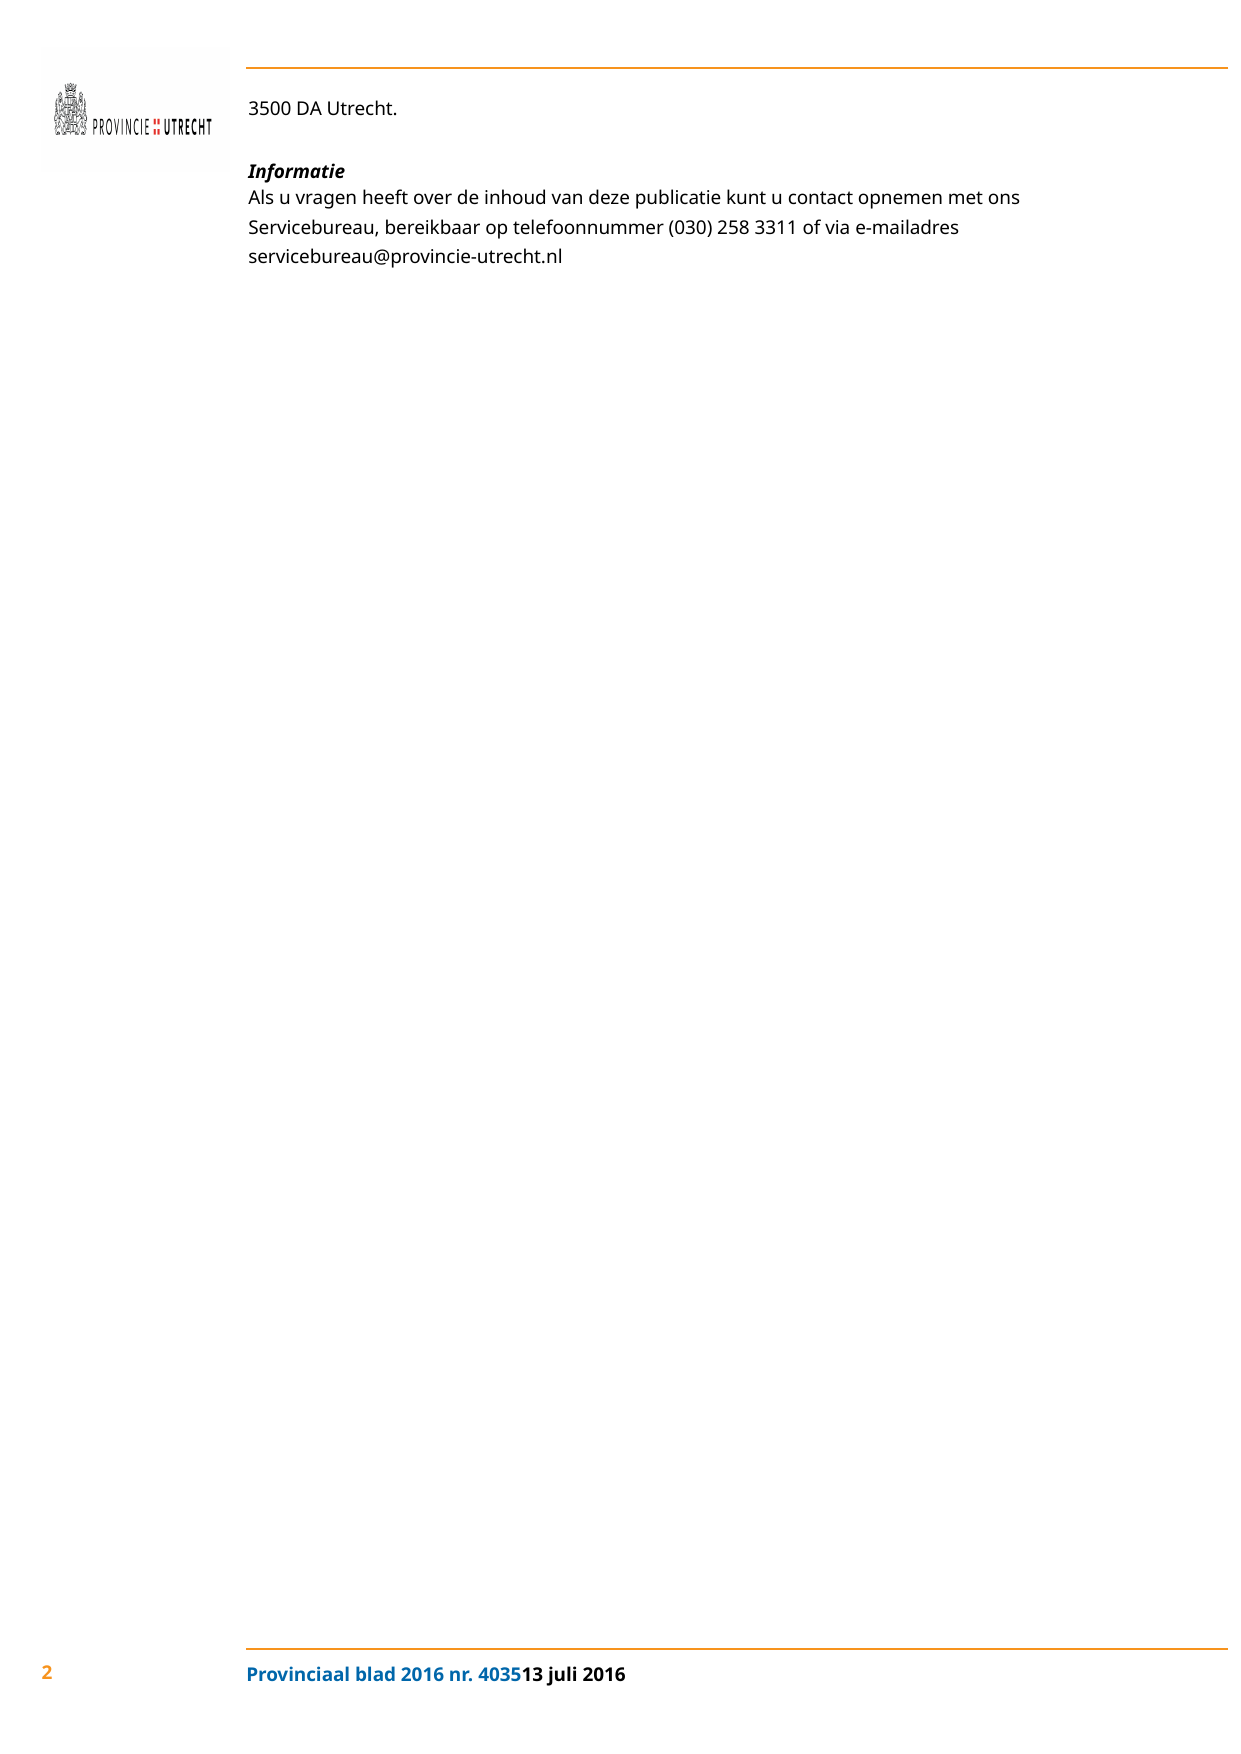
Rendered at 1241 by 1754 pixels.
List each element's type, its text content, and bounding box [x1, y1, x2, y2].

text Informatie [248, 159, 1152, 184]
picture [41, 47, 231, 172]
text Als u vragen heeft over de inhoud van deze publicatie kunt u contact opnemen met ons Servicebureau, bereikbaar op telefoonnummer (030) 258 3311 of via e-mailadres servicebureau@provincie-utrecht.nl [248, 184, 1152, 269]
text 3500 DA Utrecht. [248, 95, 1152, 121]
